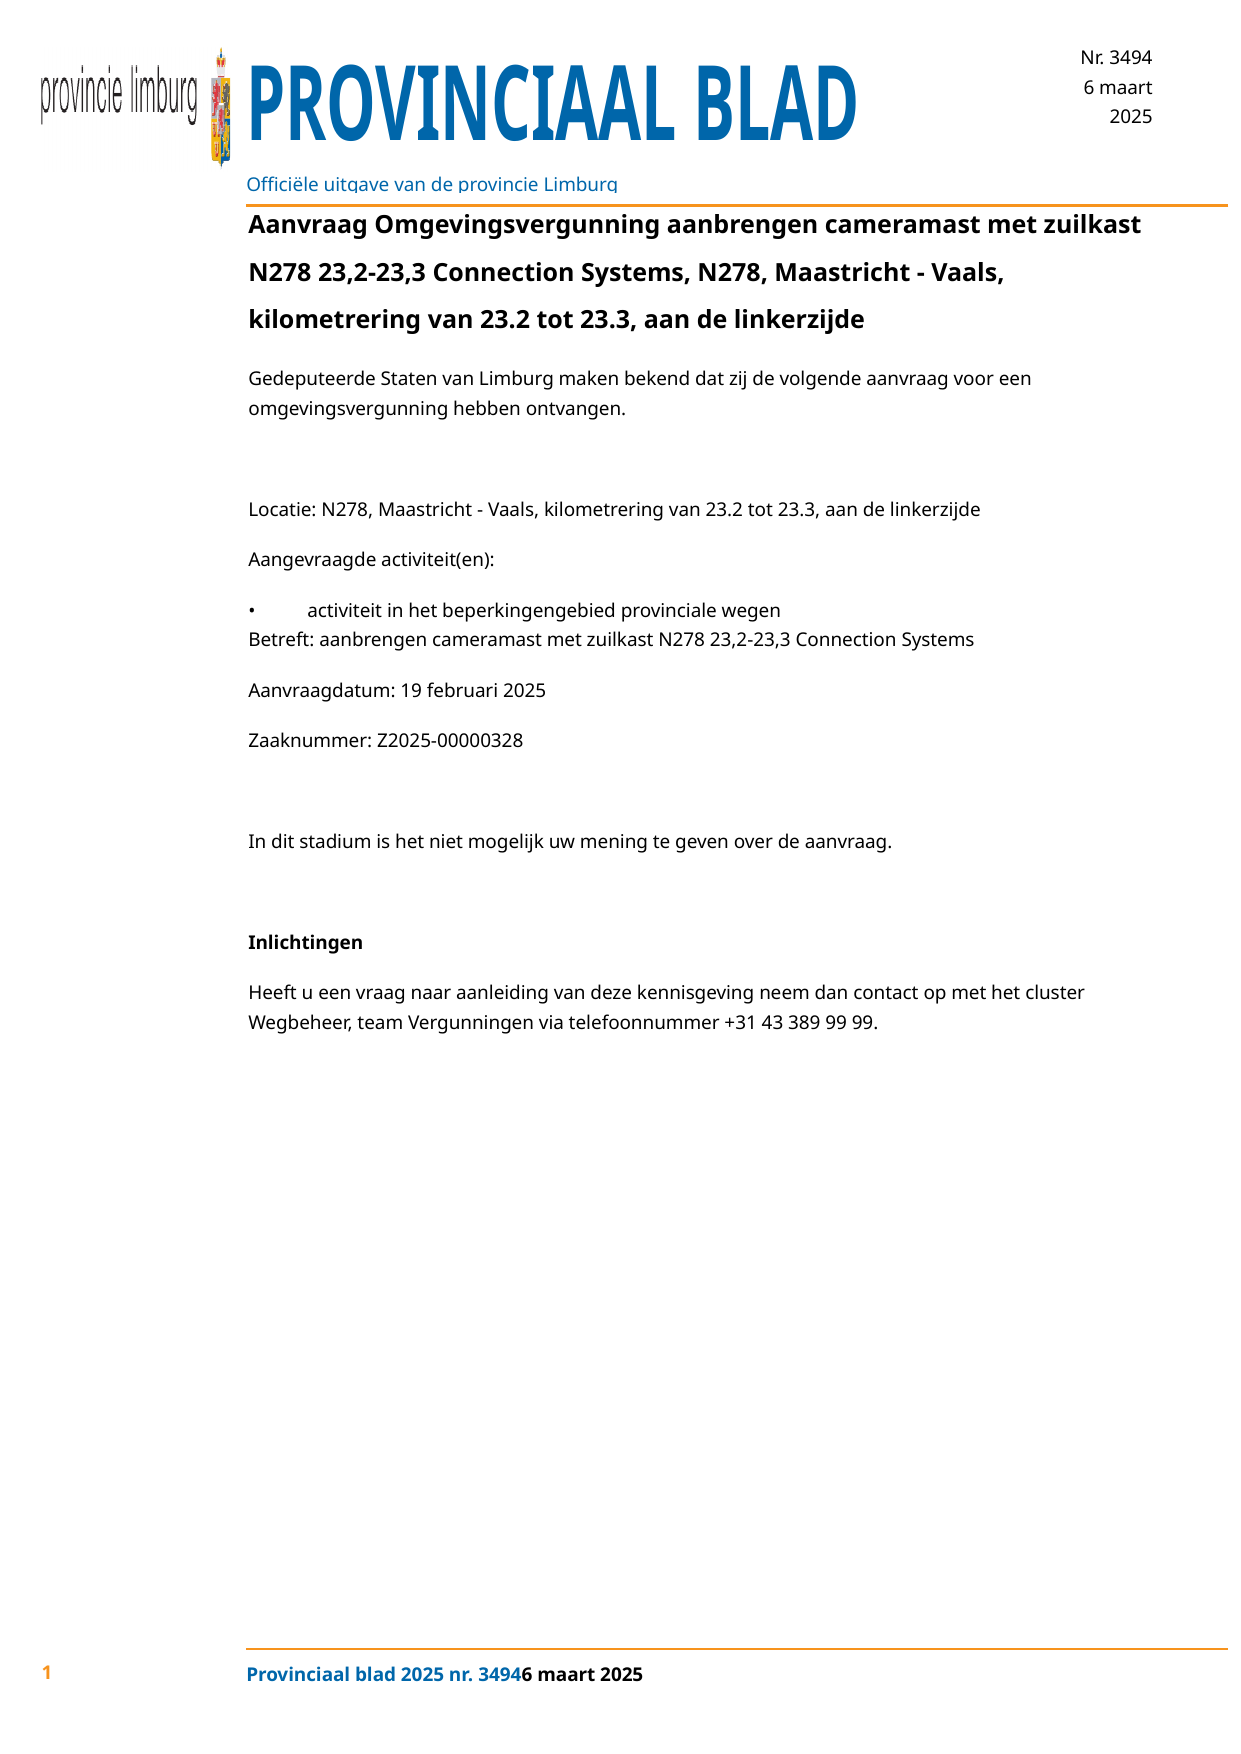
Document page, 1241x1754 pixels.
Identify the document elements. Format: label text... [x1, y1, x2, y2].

text Betreft: aanbrengen cameramast met zuilkast N278 23,2-23,3 Connection Systems [248, 626, 1152, 652]
text Gedeputeerde Staten van Limburg maken bekend dat zij de volgende aanvraag voor een omgevingsvergunning hebben ontvangen. [248, 366, 1152, 421]
picture [41, 47, 231, 172]
text In dit stadium is het niet mogelijk uw mening te geven over de aanvraag. [248, 828, 1152, 854]
text Aanvraagdatum: 19 februari 2025 [248, 677, 1152, 702]
text Inlichtingen [248, 929, 1152, 954]
text Locatie: N278, Maastricht - Vaals, kilometrering van 23.2 tot 23.3, aan de linkerzijde [248, 496, 1152, 522]
list activiteit in het beperkingengebied provinciale wegen [248, 597, 1152, 622]
text Aanvraag Omgevingsvergunning aanbrengen cameramast met zuilkast N278 23,2-23,3 Connection Systems, N278, Maastricht - Vaals, kilometrering van 23.2 tot 23.3, aan de linkerzijde [248, 207, 1152, 336]
text Zaaknummer: Z2025-00000328 [248, 727, 1152, 753]
text Aangevraagde activiteit(en): [248, 546, 1152, 572]
text Heeft u een vraag naar aanleiding van deze kennisgeving neem dan contact op met het cluster Wegbeheer, team Vergunningen via telefoonnummer +31 43 389 99 99. [248, 979, 1152, 1034]
